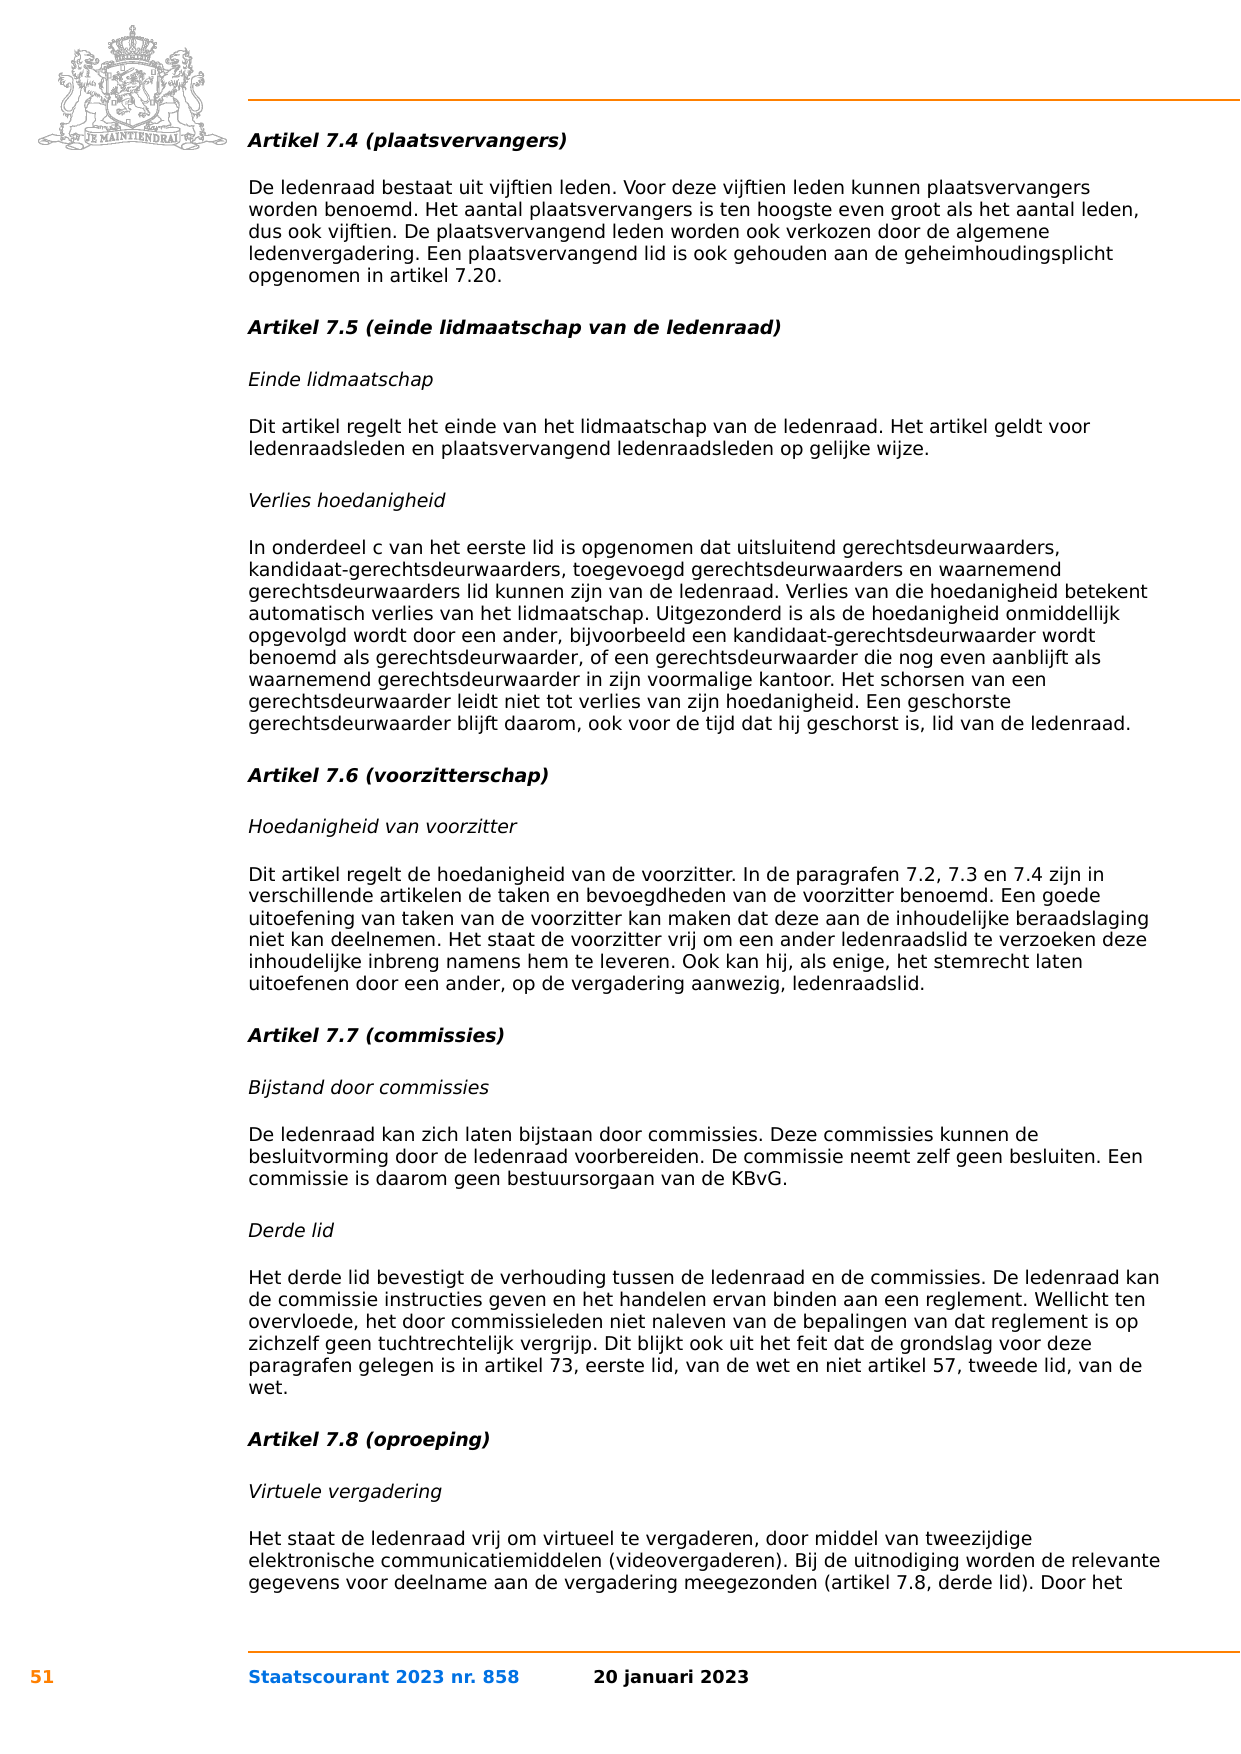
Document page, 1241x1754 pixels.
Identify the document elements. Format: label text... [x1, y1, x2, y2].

text Dit artikel regelt het einde van het lidmaatschap van de ledenraad. Het artikel geldt voor ledenraadsleden en plaatsvervangend ledenraadsleden op gelijke wijze. [248, 416, 1163, 460]
text De ledenraad kan zich laten bijstaan door commissies. Deze commissies kunnen de besluitvorming door de ledenraad voorbereiden. De commissie neemt zelf geen besluiten. Een commissie is daarom geen bestuursorgaan van de KBvG. [248, 1124, 1163, 1190]
subtitle Artikel 7.8 (oproeping) [248, 1429, 1163, 1451]
subtitle Hoedanigheid van voorzitter [248, 816, 1163, 838]
subtitle Bijstand door commissies [248, 1077, 1163, 1099]
text De ledenraad bestaat uit vijftien leden. Voor deze vijftien leden kunnen plaatsvervangers worden benoemd. Het aantal plaatsvervangers is ten hoogste even groot als het aantal leden, dus ook vijftien. De plaatsvervangend leden worden ook verkozen door de algemene ledenvergadering. Een plaatsvervangend lid is ook gehouden aan de geheimhoudingsplicht opgenomen in artikel 7.20. [248, 177, 1163, 287]
subtitle Artikel 7.4 (plaatsvervangers) [248, 130, 1163, 152]
subtitle Artikel 7.5 (einde lidmaatschap van de ledenraad) [248, 317, 1163, 339]
subtitle Derde lid [248, 1220, 1163, 1242]
subtitle Artikel 7.7 (commissies) [248, 1025, 1163, 1047]
subtitle Artikel 7.6 (voorzitterschap) [248, 764, 1163, 786]
text In onderdeel c van het eerste lid is opgenomen dat uitsluitend gerechtsdeurwaarders, kandidaat-gerechtsdeurwaarders, toegevoegd gerechtsdeurwaarders en waarnemend gerechtsdeurwaarders lid kunnen zijn van de ledenraad. Verlies van die hoedanigheid betekent automatisch verlies van het lidmaatschap. Uitgezonderd is als de hoedanigheid onmiddellijk opgevolgd wordt door een ander, bijvoorbeeld een kandidaat-gerechtsdeurwaarder wordt benoemd als gerechtsdeurwaarder, of een gerechtsdeurwaarder die nog even aanblijft als waarnemend gerechtsdeurwaarder in zijn voormalige kantoor. Het schorsen van een gerechtsdeurwaarder leidt niet tot verlies van zijn hoedanigheid. Een geschorste gerechtsdeurwaarder blijft daarom, ook voor de tijd dat hij geschorst is, lid van de ledenraad. [248, 537, 1163, 734]
text Dit artikel regelt de hoedanigheid van de voorzitter. In de paragrafen 7.2, 7.3 en 7.4 zijn in verschillende artikelen de taken en bevoegdheden van de voorzitter benoemd. Een goede uitoefening van taken van de voorzitter kan maken dat deze aan de inhoudelijke beraadslaging niet kan deelnemen. Het staat de voorzitter vrij om een ander ledenraadslid te verzoeken deze inhoudelijke inbreng namens hem te leveren. Ook kan hij, als enige, het stemrecht laten uitoefenen door een ander, op de vergadering aanwezig, ledenraadslid. [248, 863, 1163, 995]
subtitle Einde lidmaatschap [248, 369, 1163, 391]
picture [38, 25, 227, 150]
text Het derde lid bevestigt de verhouding tussen de ledenraad en de commissies. De ledenraad kan de commissie instructies geven en het handelen ervan binden aan een reglement. Wellicht ten overvloede, het door commissieleden niet naleven van de bepalingen van dat reglement is op zichzelf geen tuchtrechtelijk vergrijp. Dit blijkt ook uit het feit dat de grondslag voor deze paragrafen gelegen is in artikel 73, eerste lid, van de wet en niet artikel 57, tweede lid, van de wet. [248, 1267, 1163, 1399]
subtitle Virtuele vergadering [248, 1481, 1163, 1503]
subtitle Verlies hoedanigheid [248, 490, 1163, 512]
text Het staat de ledenraad vrij om virtueel te vergaderen, door middel van tweezijdige elektronische communicatiemiddelen (videovergaderen). Bij de uitnodiging worden de relevante gegevens voor deelname aan de vergadering meegezonden (artikel 7.8, derde lid). Door het [248, 1528, 1163, 1594]
